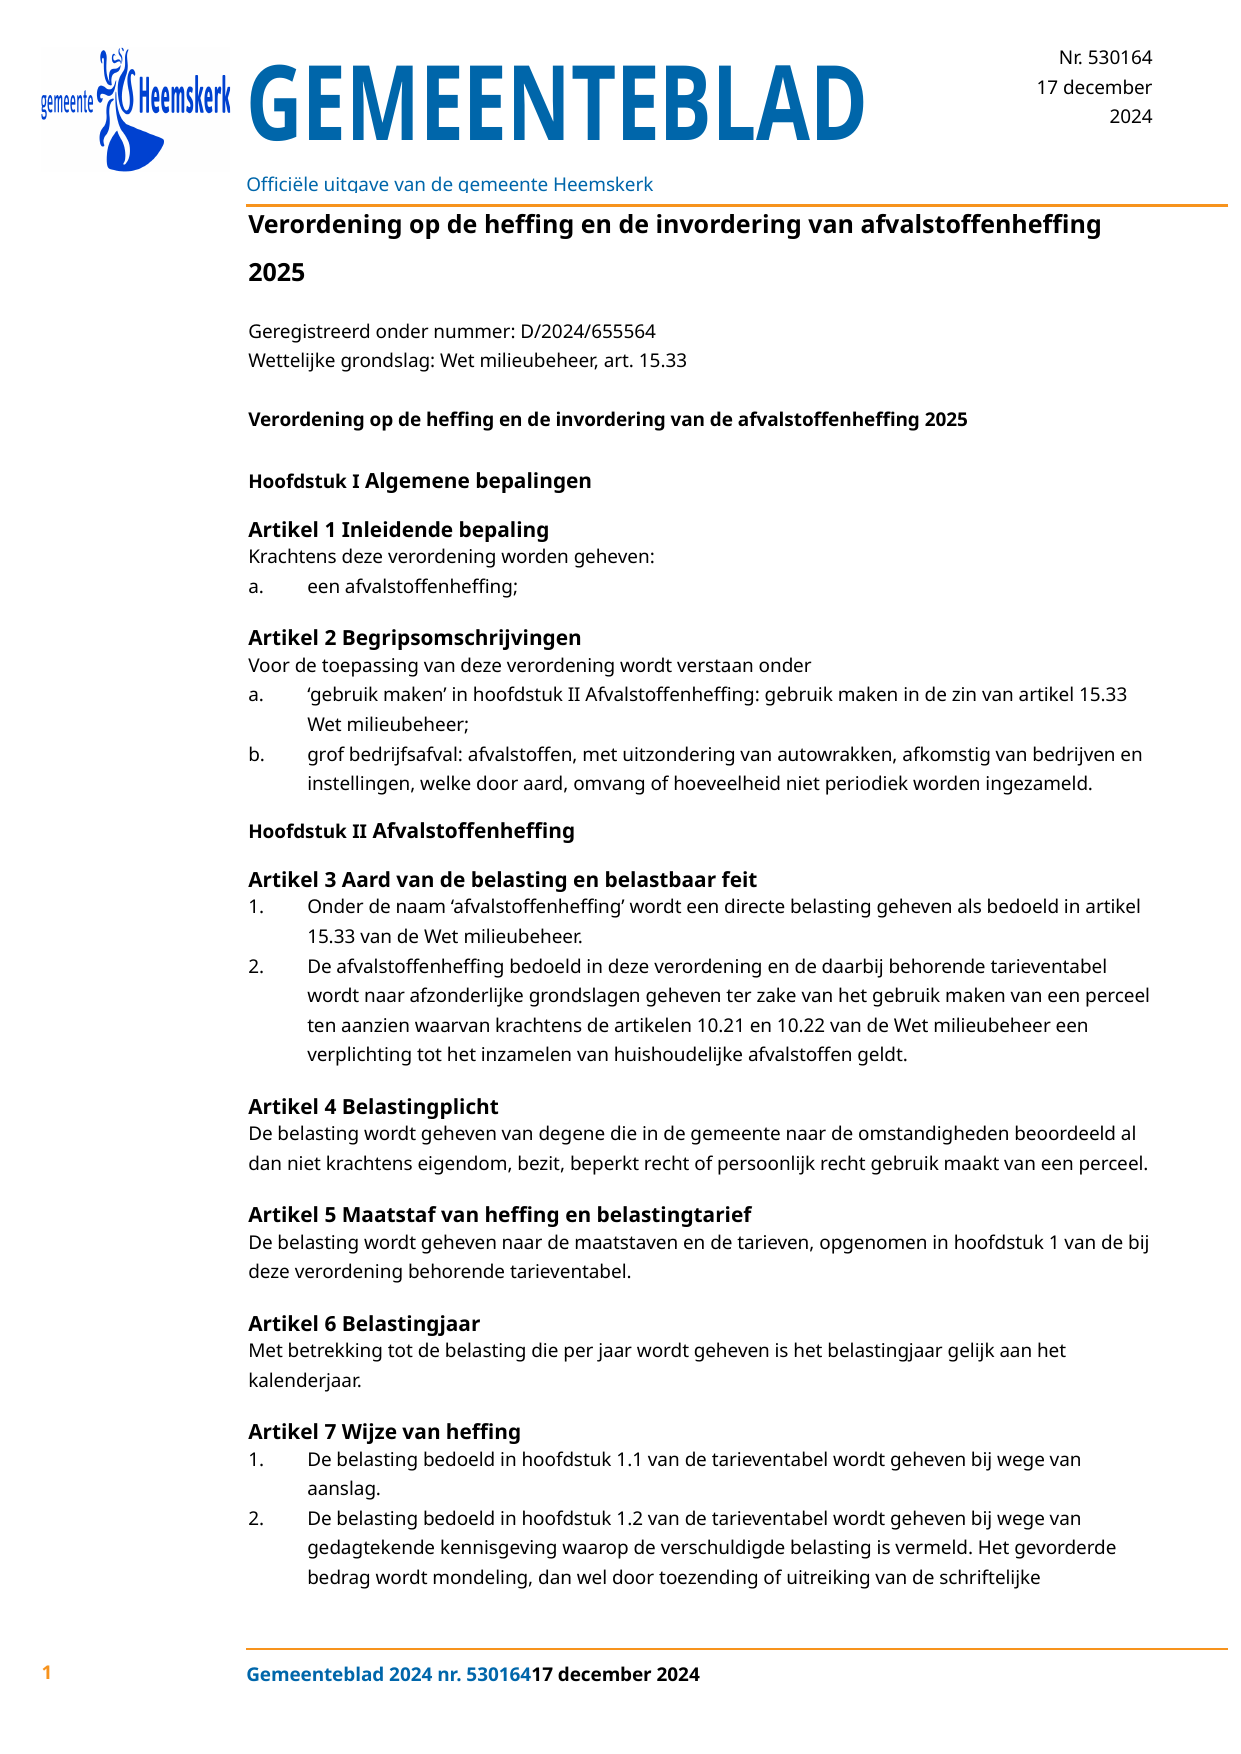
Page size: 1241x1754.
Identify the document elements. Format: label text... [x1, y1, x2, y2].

text Verordening op de heffing en de invordering van afvalstoffenheffing 2025 [248, 207, 1152, 288]
list De belasting bedoeld in hoofdstuk 1.2 van de tarieventabel wordt geheven bij wege van gedagtekende kennisgeving waarop de verschuldigde belasting is vermeld. Het gevorderde bedrag wordt mondeling, dan wel door toezending of uitreiking van de schriftelijke [248, 1505, 1152, 1590]
list ‘gebruik maken’ in hoofdstuk II Afvalstoffenheffing: gebruik maken in de zin van artikel 15.33 Wet milieubeheer; [248, 682, 1152, 737]
text Verordening op de heffing en de invordering van de afvalstoffenheffing 2025 [248, 407, 1152, 432]
text Hoofdstuk I Algemene bepalingen [248, 466, 1152, 494]
text Artikel 1 Inleidende bepaling [248, 515, 1152, 543]
text Artikel 5 Maatstaf van heffing en belastingtarief [248, 1200, 1152, 1229]
list De afvalstoffenheffing bedoeld in deze verordening en de daarbij behorende tarieventabel wordt naar afzonderlijke grondslagen geheven ter zake van het gebruik maken van een perceel ten aanzien waarvan krachtens de artikelen 10.21 en 10.22 van de Wet milieubeheer een verplichting tot het inzamelen van huishoudelijke afvalstoffen geldt. [248, 953, 1152, 1067]
text Voor de toepassing van deze verordening wordt verstaan onder [248, 652, 1152, 678]
text Artikel 7 Wijze van heffing [248, 1417, 1152, 1446]
text De belasting wordt geheven van degene die in de gemeente naar de omstandigheden beoordeeld al dan niet krachtens eigendom, bezit, beperkt recht of persoonlijk recht gebruik maakt van een perceel. [248, 1120, 1152, 1176]
text Met betrekking tot de belasting die per jaar wordt geheven is het belastingjaar gelijk aan het kalenderjaar. [248, 1337, 1152, 1393]
list Onder de naam ‘afvalstoffenheffing’ wordt een directe belasting geheven als bedoeld in artikel 15.33 van de Wet milieubeheer. [248, 894, 1152, 949]
picture [41, 47, 231, 172]
text Artikel 4 Belastingplicht [248, 1092, 1152, 1120]
text Krachtens deze verordening worden geheven: [248, 543, 1152, 569]
text De belasting wordt geheven naar de maatstaven en de tarieven, opgenomen in hoofdstuk 1 van de bij deze verordening behorende tarieventabel. [248, 1229, 1152, 1284]
text Geregistreerd onder nummer: D/2024/655564 [248, 318, 1152, 344]
text Artikel 3 Aard van de belasting en belastbaar feit [248, 865, 1152, 894]
list een afvalstoffenheffing; [248, 573, 1152, 599]
list grof bedrijfsafval: afvalstoffen, met uitzondering van autowrakken, afkomstig van bedrijven en instellingen, welke door aard, omvang of hoeveelheid niet periodiek worden ingezameld. [248, 741, 1152, 796]
text Hoofdstuk II Afvalstoffenheffing [248, 816, 1152, 844]
list De belasting bedoeld in hoofdstuk 1.1 van de tarieventabel wordt geheven bij wege van aanslag. [248, 1446, 1152, 1501]
text Wettelijke grondslag: Wet milieubeheer, art. 15.33 [248, 347, 1152, 373]
text Artikel 2 Begripsomschrijvingen [248, 623, 1152, 652]
text Artikel 6 Belastingjaar [248, 1309, 1152, 1337]
